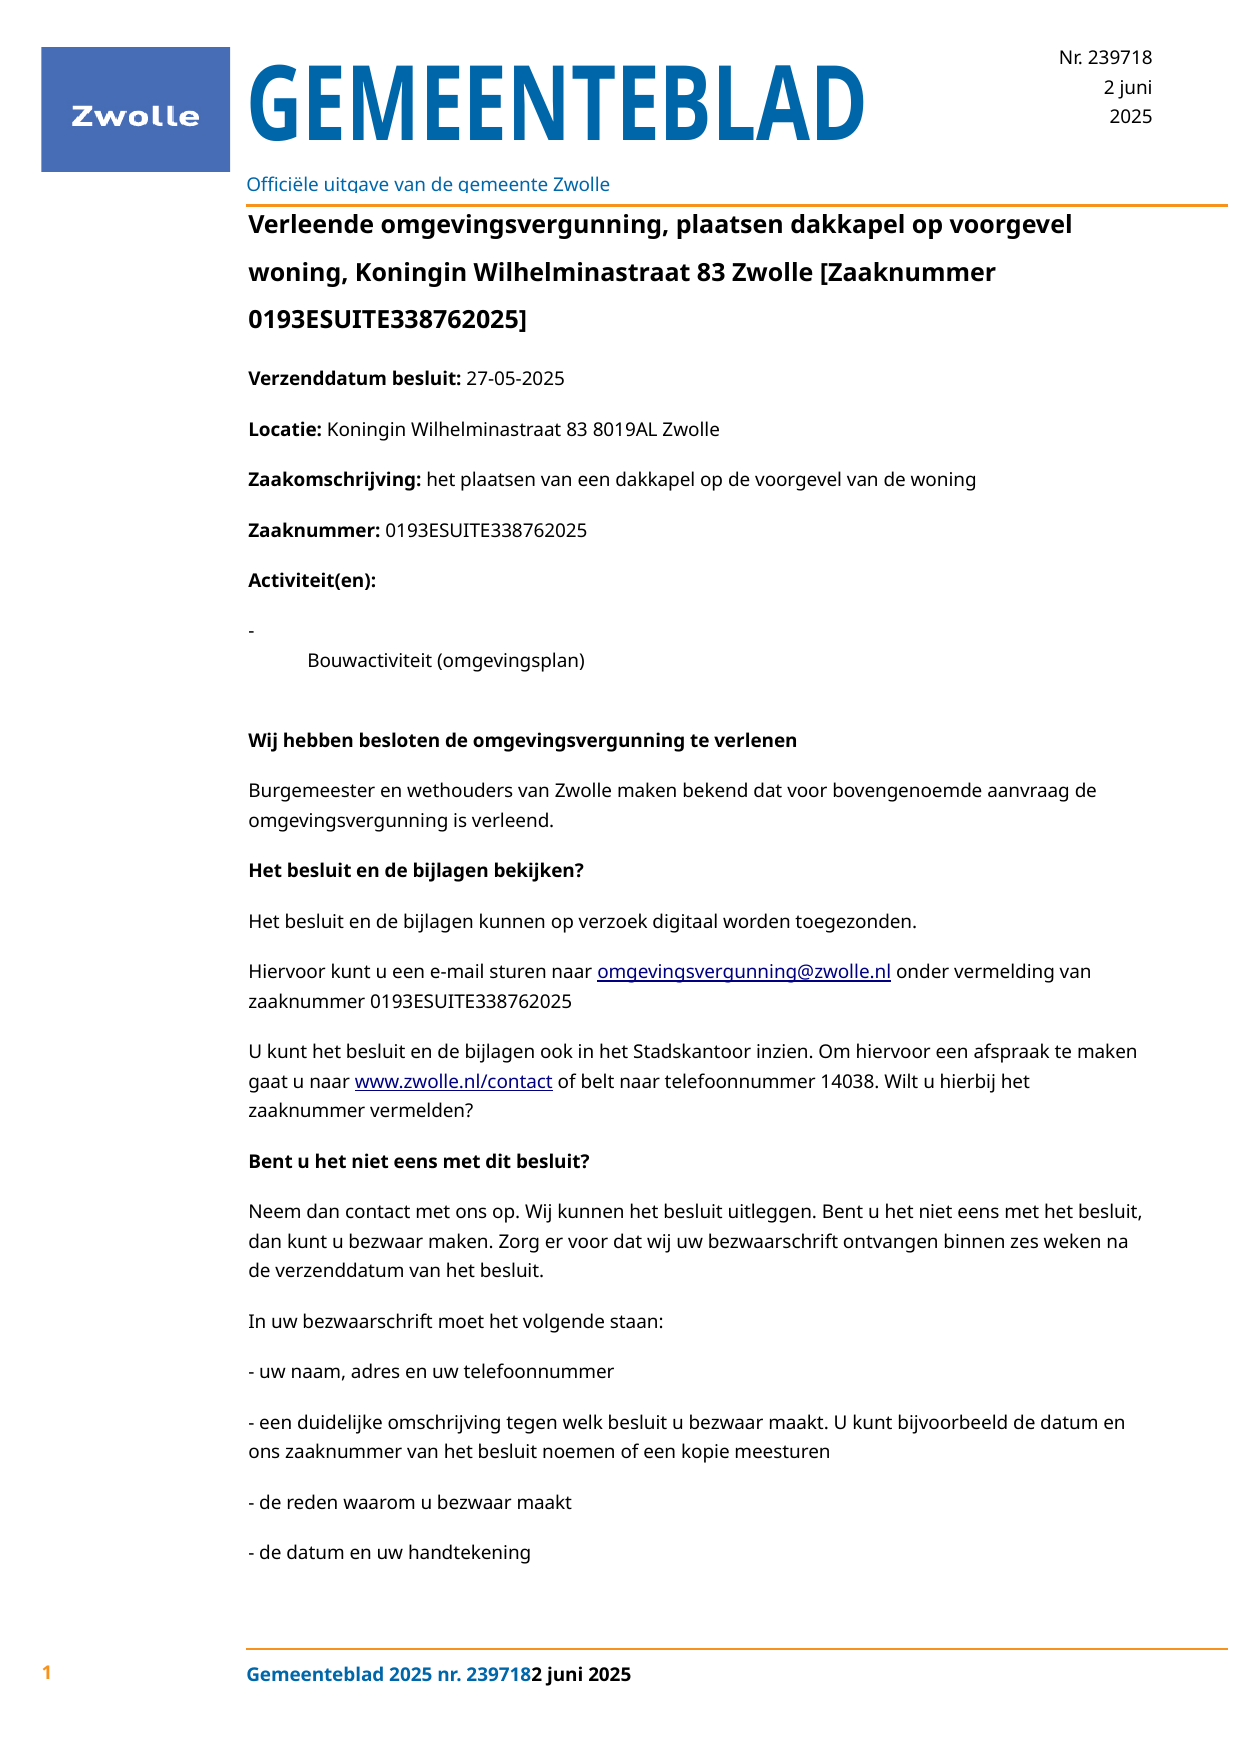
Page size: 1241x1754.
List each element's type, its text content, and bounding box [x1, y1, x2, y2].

text U kunt het besluit en de bijlagen ook in het Stadskantoor inzien. Om hiervoor een afspraak te maken gaat u naar www.zwolle.nl/contact of belt naar telefoonnummer 14038. Wilt u hierbij het zaaknummer vermelden? [248, 1038, 1152, 1123]
text Neem dan contact met ons op. Wij kunnen het besluit uitleggen. Bent u het niet eens met het besluit, dan kunt u bezwaar maken. Zorg er voor dat wij uw bezwaarschrift ontvangen binnen zes weken na de verzenddatum van het besluit. [248, 1198, 1152, 1283]
text - een duidelijke omschrijving tegen welk besluit u bezwaar maakt. U kunt bijvoorbeeld de datum en ons zaaknummer van het besluit noemen of een kopie meesturen [248, 1409, 1152, 1464]
text Verleende omgevingsvergunning, plaatsen dakkapel op voorgevel woning, Koningin Wilhelminastraat 83 Zwolle [Zaaknummer 0193ESUITE338762025] [248, 207, 1152, 336]
text Het besluit en de bijlagen bekijken? [248, 858, 1152, 883]
text Activiteit(en): [248, 567, 1152, 593]
text In uw bezwaarschrift moet het volgende staan: [248, 1308, 1152, 1334]
text Zaaknummer: 0193ESUITE338762025 [248, 517, 1152, 542]
text Hiervoor kunt u een e-mail sturen naar omgevingsvergunning@zwolle.nl onder vermelding van zaaknummer 0193ESUITE338762025 [248, 958, 1152, 1014]
picture [41, 47, 231, 172]
text Verzenddatum besluit: 27-05-2025 [248, 366, 1152, 391]
text Locatie: Koningin Wilhelminastraat 83 8019AL Zwolle [248, 416, 1152, 442]
text - uw naam, adres en uw telefoonnummer [248, 1358, 1152, 1384]
text Bent u het niet eens met dit besluit? [248, 1148, 1152, 1174]
text - de reden waarom u bezwaar maakt [248, 1489, 1152, 1514]
text - de datum en uw handtekening [248, 1539, 1152, 1565]
list Bouwactiviteit (omgevingsplan) [248, 647, 1152, 673]
text Wij hebben besloten de omgevingsvergunning te verlenen [248, 727, 1152, 753]
text Zaakomschrijving: het plaatsen van een dakkapel op de voorgevel van de woning [248, 466, 1152, 492]
text Burgemeester en wethouders van Zwolle maken bekend dat voor bovengenoemde aanvraag de omgevingsvergunning is verleend. [248, 778, 1152, 833]
text Het besluit en de bijlagen kunnen op verzoek digitaal worden toegezonden. [248, 908, 1152, 934]
